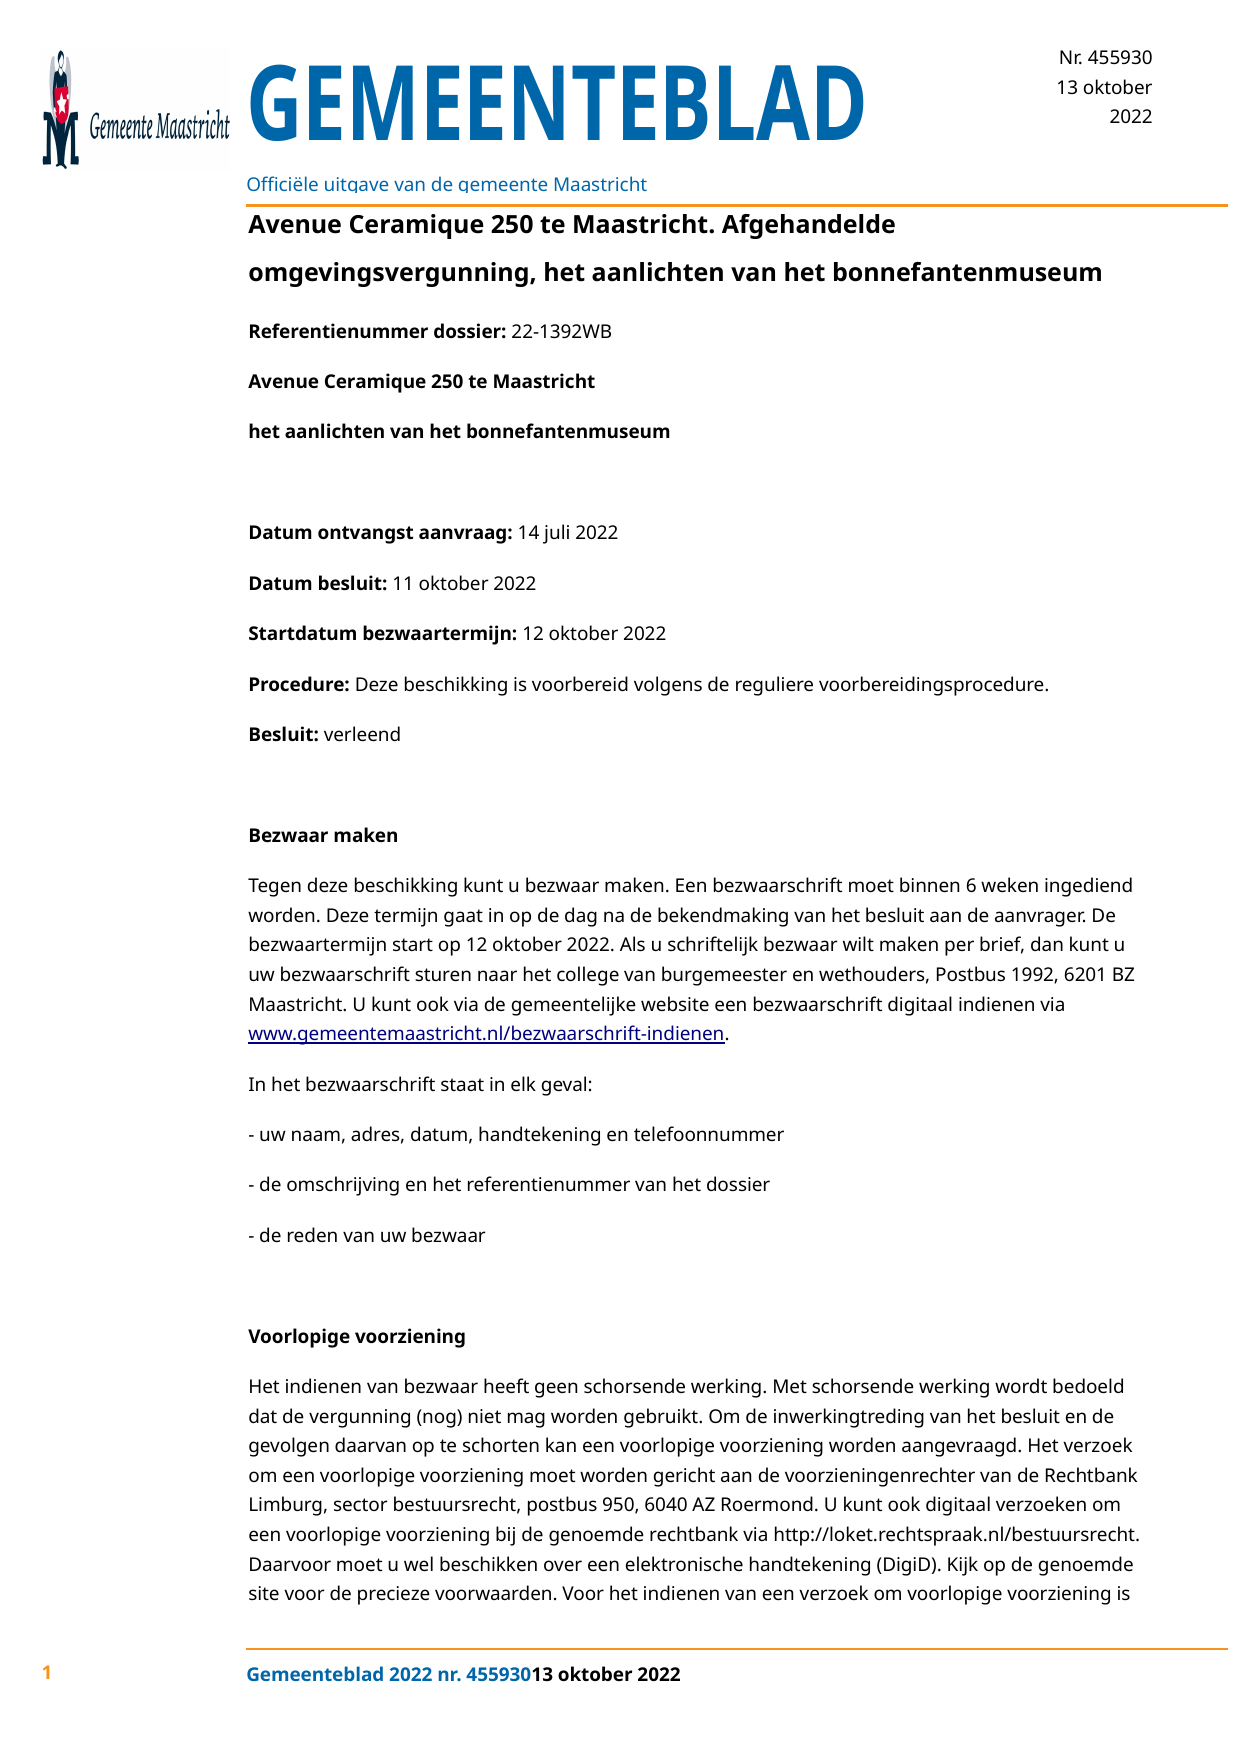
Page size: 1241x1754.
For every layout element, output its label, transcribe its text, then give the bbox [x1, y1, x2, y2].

text Referentienummer dossier: 22-1392WB [248, 318, 1152, 344]
text Datum besluit: 11 oktober 2022 [248, 570, 1152, 596]
text Procedure: Deze beschikking is voorbereid volgens de reguliere voorbereidingsprocedure. [248, 671, 1152, 697]
text - uw naam, adres, datum, handtekening en telefoonnummer [248, 1121, 1152, 1147]
text In het bezwaarschrift staat in elk geval: [248, 1071, 1152, 1097]
picture [41, 47, 231, 172]
text Besluit: verleend [248, 721, 1152, 747]
text - de omschrijving en het referentienummer van het dossier [248, 1172, 1152, 1197]
text Bezwaar maken [248, 822, 1152, 848]
text Avenue Ceramique 250 te Maastricht [248, 368, 1152, 394]
text Avenue Ceramique 250 te Maastricht. Afgehandelde omgevingsvergunning, het aanlichten van het bonnefantenmuseum [248, 207, 1152, 288]
text Datum ontvangst aanvraag: 14 juli 2022 [248, 519, 1152, 545]
text Tegen deze beschikking kunt u bezwaar maken. Een bezwaarschrift moet binnen 6 weken ingediend worden. Deze termijn gaat in op de dag na de bekendmaking van het besluit aan de aanvrager. De bezwaartermijn start op 12 oktober 2022. Als u schriftelijk bezwaar wilt maken per brief, dan kunt u uw bezwaarschrift sturen naar het college van burgemeester en wethouders, Postbus 1992, 6201 BZ Maastricht. U kunt ook via de gemeentelijke website een bezwaarschrift digitaal indienen via www.gemeentemaastricht.nl/bezwaarschrift-indienen. [248, 872, 1152, 1046]
text - de reden van uw bezwaar [248, 1222, 1152, 1248]
text het aanlichten van het bonnefantenmuseum [248, 419, 1152, 444]
text Voorlopige voorziening [248, 1323, 1152, 1349]
text Het indienen van bezwaar heeft geen schorsende werking. Met schorsende werking wordt bedoeld dat de vergunning (nog) niet mag worden gebruikt. Om de inwerkingtreding van het besluit en de gevolgen daarvan op te schorten kan een voorlopige voorziening worden aangevraagd. Het verzoek om een voorlopige voorziening moet worden gericht aan de voorzieningenrechter van de Rechtbank Limburg, sector bestuursrecht, postbus 950, 6040 AZ Roermond. U kunt ook digitaal verzoeken om een voorlopige voorziening bij de genoemde rechtbank via http://loket.rechtspraak.nl/bestuursrecht. Daarvoor moet u wel beschikken over een elektronische handtekening (DigiD). Kijk op de genoemde site voor de precieze voorwaarden. Voor het indienen van een verzoek om voorlopige voorziening is [248, 1373, 1152, 1606]
text Startdatum bezwaartermijn: 12 oktober 2022 [248, 620, 1152, 646]
